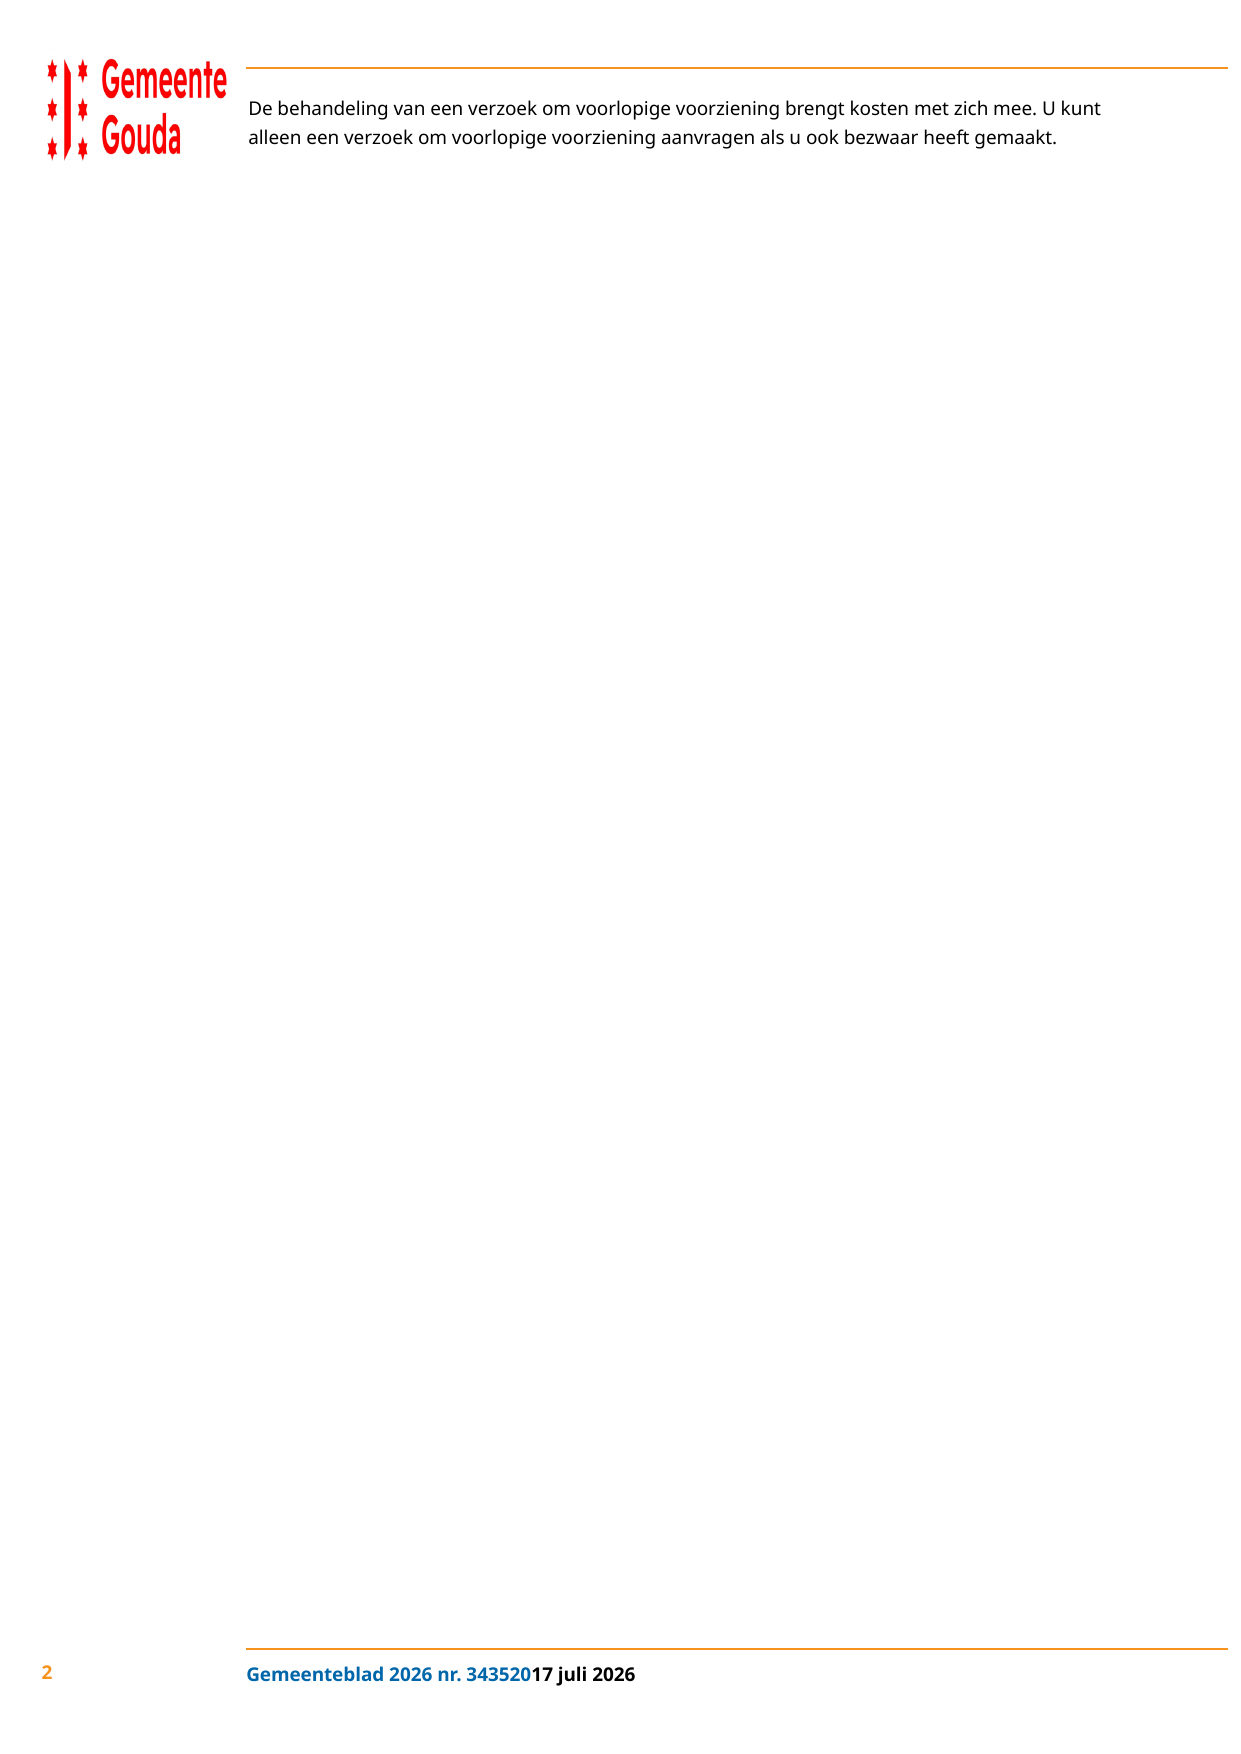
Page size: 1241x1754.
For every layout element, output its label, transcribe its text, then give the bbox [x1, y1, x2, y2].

text De behandeling van een verzoek om voorlopige voorziening brengt kosten met zich mee. U kunt alleen een verzoek om voorlopige voorziening aanvragen als u ook bezwaar heeft gemaakt. [248, 95, 1152, 150]
picture [41, 47, 231, 172]
